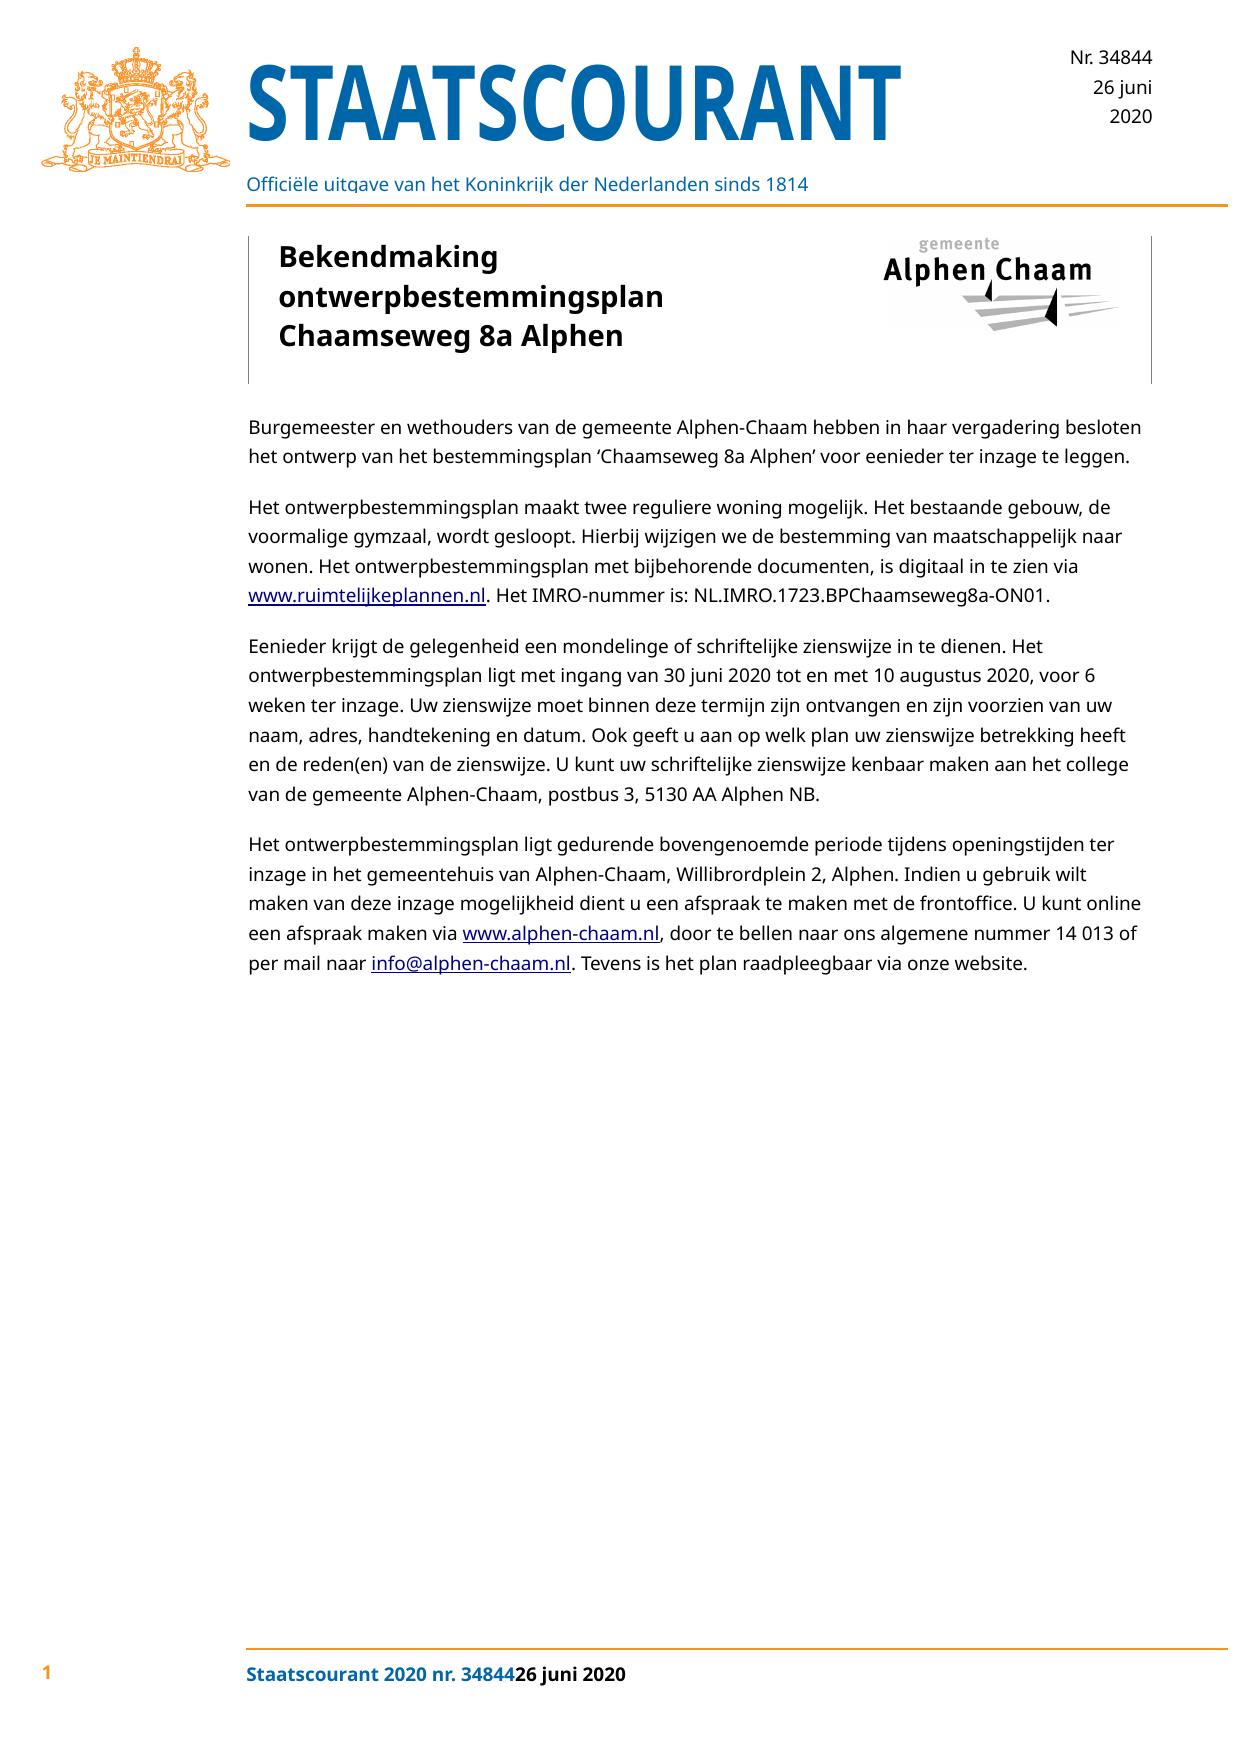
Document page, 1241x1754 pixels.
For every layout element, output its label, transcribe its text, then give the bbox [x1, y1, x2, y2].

text Burgemeester en wethouders van de gemeente Alphen-Chaam hebben in haar vergadering besloten het ontwerp van het bestemmingsplan ‘Chaamseweg 8a Alphen’ voor eenieder ter inzage te leggen. [248, 414, 1152, 469]
text Eenieder krijgt de gelegenheid een mondelinge of schriftelijke zienswijze in te dienen. Het ontwerpbestemmingsplan ligt met ingang van 30 juni 2020 tot en met 10 augustus 2020, voor 6 weken ter inzage. Uw zienswijze moet binnen deze termijn zijn ontvangen en zijn voorzien van uw naam, adres, handtekening en datum. Ook geeft u aan op welk plan uw zienswijze betrekking heeft en de reden(en) van de zienswijze. U kunt uw schriftelijke zienswijze kenbaar maken aan het college van de gemeente Alphen-Chaam, postbus 3, 5130 AA Alphen NB. [248, 633, 1152, 807]
picture [882, 236, 1119, 332]
text Het ontwerpbestemmingsplan maakt twee reguliere woning mogelijk. Het bestaande gebouw, de voormalige gymzaal, wordt gesloopt. Hierbij wijzigen we de bestemming van maatschappelijk naar wonen. Het ontwerpbestemmingsplan met bijbehorende documenten, is digitaal in te zien via www.ruimtelijkeplannen.nl. Het IMRO-nummer is: NL.IMRO.1723.BPChaamseweg8a-ON01. [248, 494, 1152, 608]
table_header Bekendmaking ontwerpbestemmingsplan Chaamseweg 8a Alphen [249, 236, 850, 384]
text Het ontwerpbestemmingsplan ligt gedurende bovengenoemde periode tijdens openingstijden ter inzage in het gemeentehuis van Alphen-Chaam, Willibrordplein 2, Alphen. Indien u gebruik wilt maken van deze inzage mogelijkheid dient u een afspraak te maken met de frontoffice. U kunt online een afspraak maken via www.alphen-chaam.nl, door te bellen naar ons algemene nummer 14 013 of per mail naar info@alphen-chaam.nl. Tevens is het plan raadpleegbaar via onze website. [248, 831, 1152, 976]
table_header [850, 236, 1151, 384]
picture [41, 47, 231, 172]
